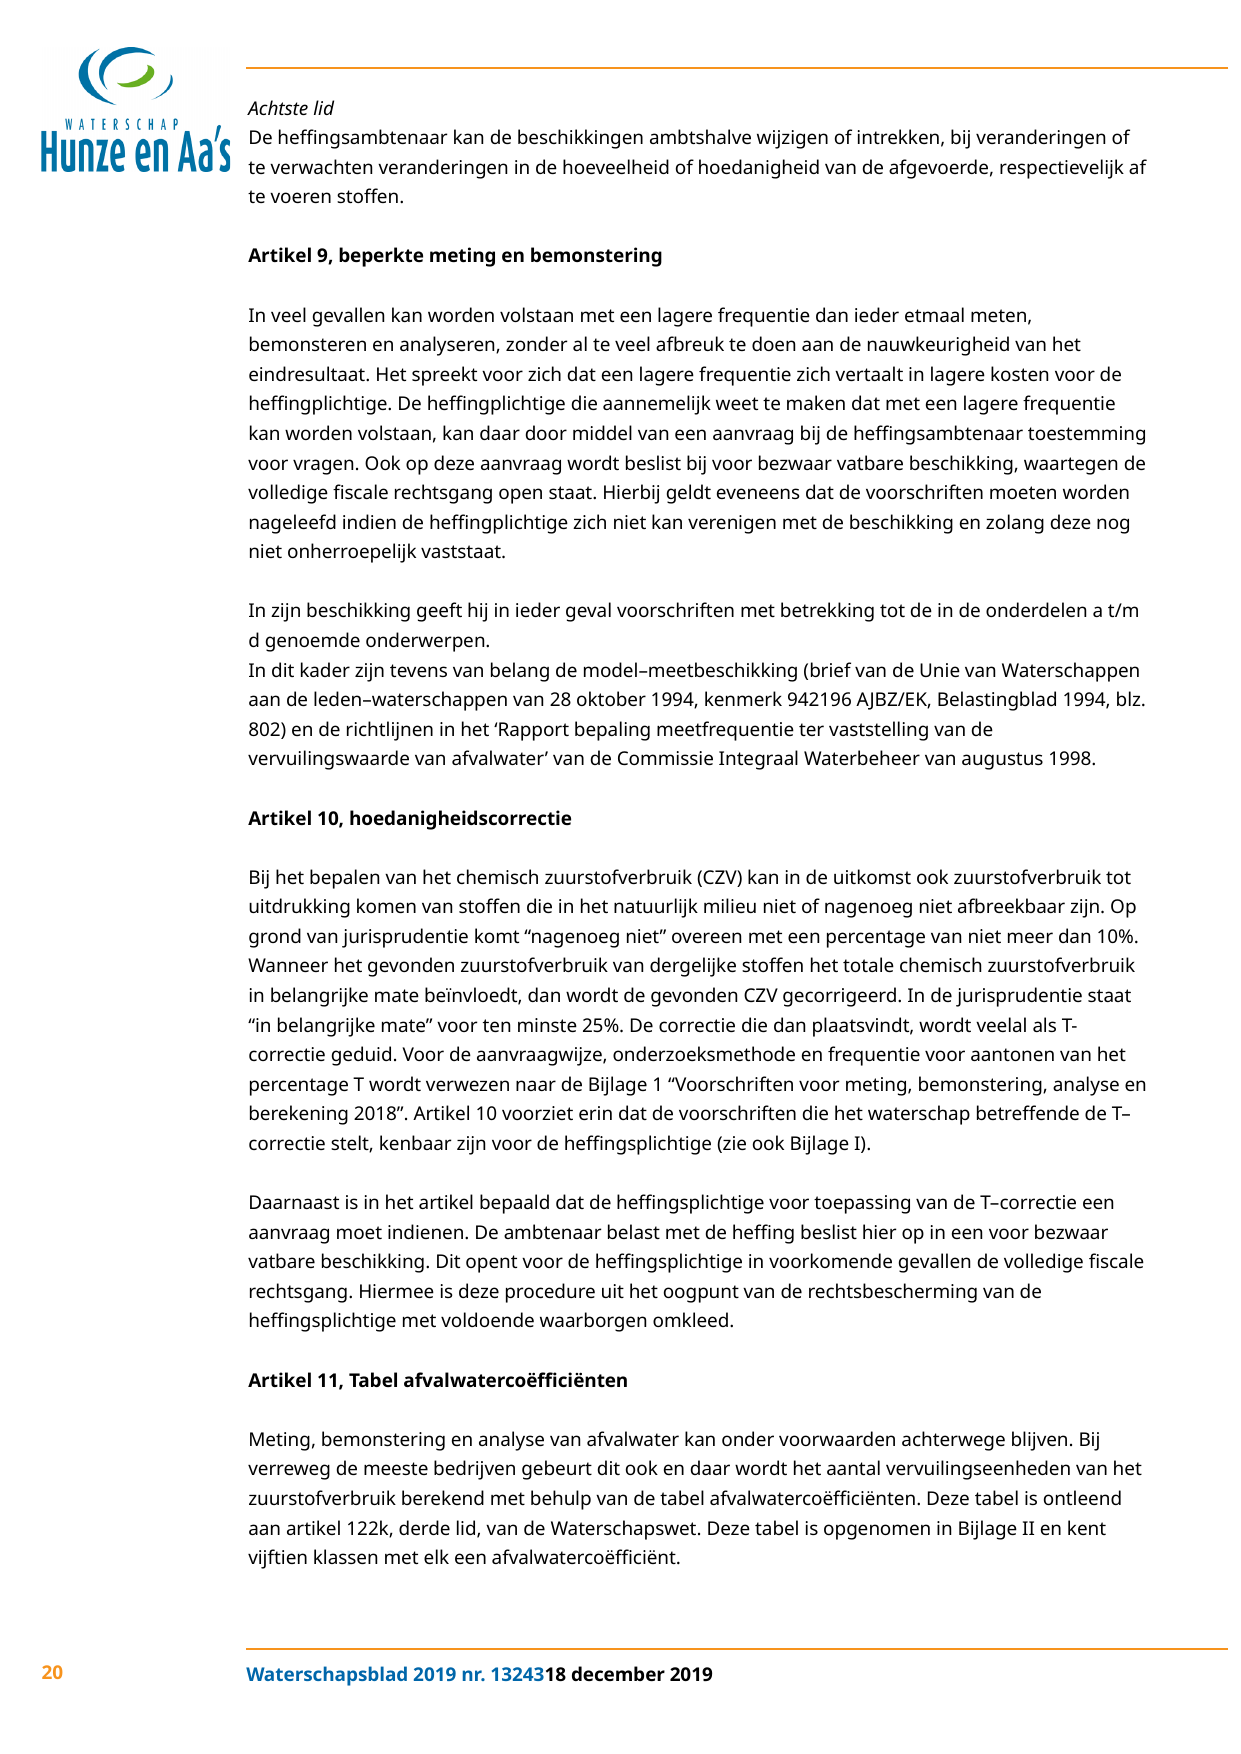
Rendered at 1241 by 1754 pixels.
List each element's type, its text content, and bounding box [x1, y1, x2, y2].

text In zijn beschikking geeft hij in ieder geval voorschriften met betrekking tot de in de onderdelen a t/m d genoemde onderwerpen. [248, 598, 1152, 653]
text Artikel 9, beperkte meting en bemonstering [248, 243, 1152, 268]
text Meting, bemonstering en analyse van afvalwater kan onder voorwaarden achterwege blijven. Bij verreweg de meeste bedrijven gebeurt dit ook en daar wordt het aantal vervuilingseenheden van het zuurstofverbruik berekend met behulp van de tabel afvalwatercoëfficiënten. Deze tabel is ontleend aan artikel 122k, derde lid, van de Waterschapswet. Deze tabel is opgenomen in Bijlage II en kent vijftien klassen met elk een afvalwatercoëfficiënt. [248, 1426, 1152, 1570]
picture [183, 163, 191, 172]
text Daarnaast is in het artikel bepaald dat de heffingsplichtige voor toepassing van de T–correctie een aanvraag moet indienen. De ambtenaar belast met de heffing beslist hier op in een voor bezwaar vatbare beschikking. Dit opent voor de heffingsplichtige in voorkomende gevallen de volledige fiscale rechtsgang. Hiermee is deze procedure uit het oogpunt van de rechtsbescherming van de heffingsplichtige met voldoende waarborgen omkleed. [248, 1189, 1152, 1333]
text In dit kader zijn tevens van belang de model–meetbeschikking (brief van de Unie van Waterschappen aan de leden–waterschappen van 28 oktober 1994, kenmerk 942196 AJBZ/EK, Belastingblad 1994, blz. 802) en de richtlijnen in het ‘Rapport bepaling meetfrequentie ter vaststelling van de vervuilingswaarde van afvalwater’ van de Commissie Integraal Waterbeheer van augustus 1998. [248, 657, 1152, 771]
text De heffingsambtenaar kan de beschikkingen ambtshalve wijzigen of intrekken, bij veranderingen of te verwachten veranderingen in de hoeveelheid of hoedanigheid van de afgevoerde, respectievelijk af te voeren stoffen. [248, 124, 1152, 209]
text In veel gevallen kan worden volstaan met een lagere frequentie dan ieder etmaal meten, bemonsteren en analyseren, zonder al te veel afbreuk te doen aan de nauwkeurigheid van het eindresultaat. Het spreekt voor zich dat een lagere frequentie zich vertaalt in lagere kosten voor de heffingplichtige. De heffingplichtige die aannemelijk weet te maken dat met een lagere frequentie kan worden volstaan, kan daar door middel van een aanvraag bij de heffingsambtenaar toestemming voor vragen. Ook op deze aanvraag wordt beslist bij voor bezwaar vatbare beschikking, waartegen de volledige fiscale rechtsgang open staat. Hierbij geldt eveneens dat de voorschriften moeten worden nageleefd indien de heffingplichtige zich niet kan verenigen met de beschikking en zolang deze nog niet onherroepelijk vaststaat. [248, 302, 1152, 564]
text Artikel 11, Tabel afvalwatercoëfficiënten [248, 1367, 1152, 1393]
picture [41, 47, 231, 172]
picture [47, 154, 51, 172]
text Achtste lid [248, 95, 1152, 121]
picture [226, 145, 231, 156]
text Artikel 10, hoedanigheidscorrectie [248, 805, 1152, 831]
text Bij het bepalen van het chemisch zuurstofverbruik (CZV) kan in de uitkomst ook zuurstofverbruik tot uitdrukking komen van stoffen die in het natuurlijk milieu niet of nagenoeg niet afbreekbaar zijn. Op grond van jurisprudentie komt “nagenoeg niet” overeen met een percentage van niet meer dan 10%. Wanneer het gevonden zuurstofverbruik van dergelijke stoffen het totale chemisch zuurstofverbruik in belangrijke mate beïnvloedt, dan wordt de gevonden CZV gecorrigeerd. In de jurisprudentie staat “in belangrijke mate” voor ten minste 25%. De correctie die dan plaatsvindt, wordt veelal als T-correctie geduid. Voor de aanvraagwijze, onderzoeksmethode en frequentie voor aantonen van het percentage T wordt verwezen naar de Bijlage 1 “Voorschriften voor meting, bemonstering, analyse en berekening 2018”. Artikel 10 voorziet erin dat de voorschriften die het waterschap betreffende de T–correctie stelt, kenbaar zijn voor de heffingsplichtige (zie ook Bijlage I). [248, 864, 1152, 1156]
